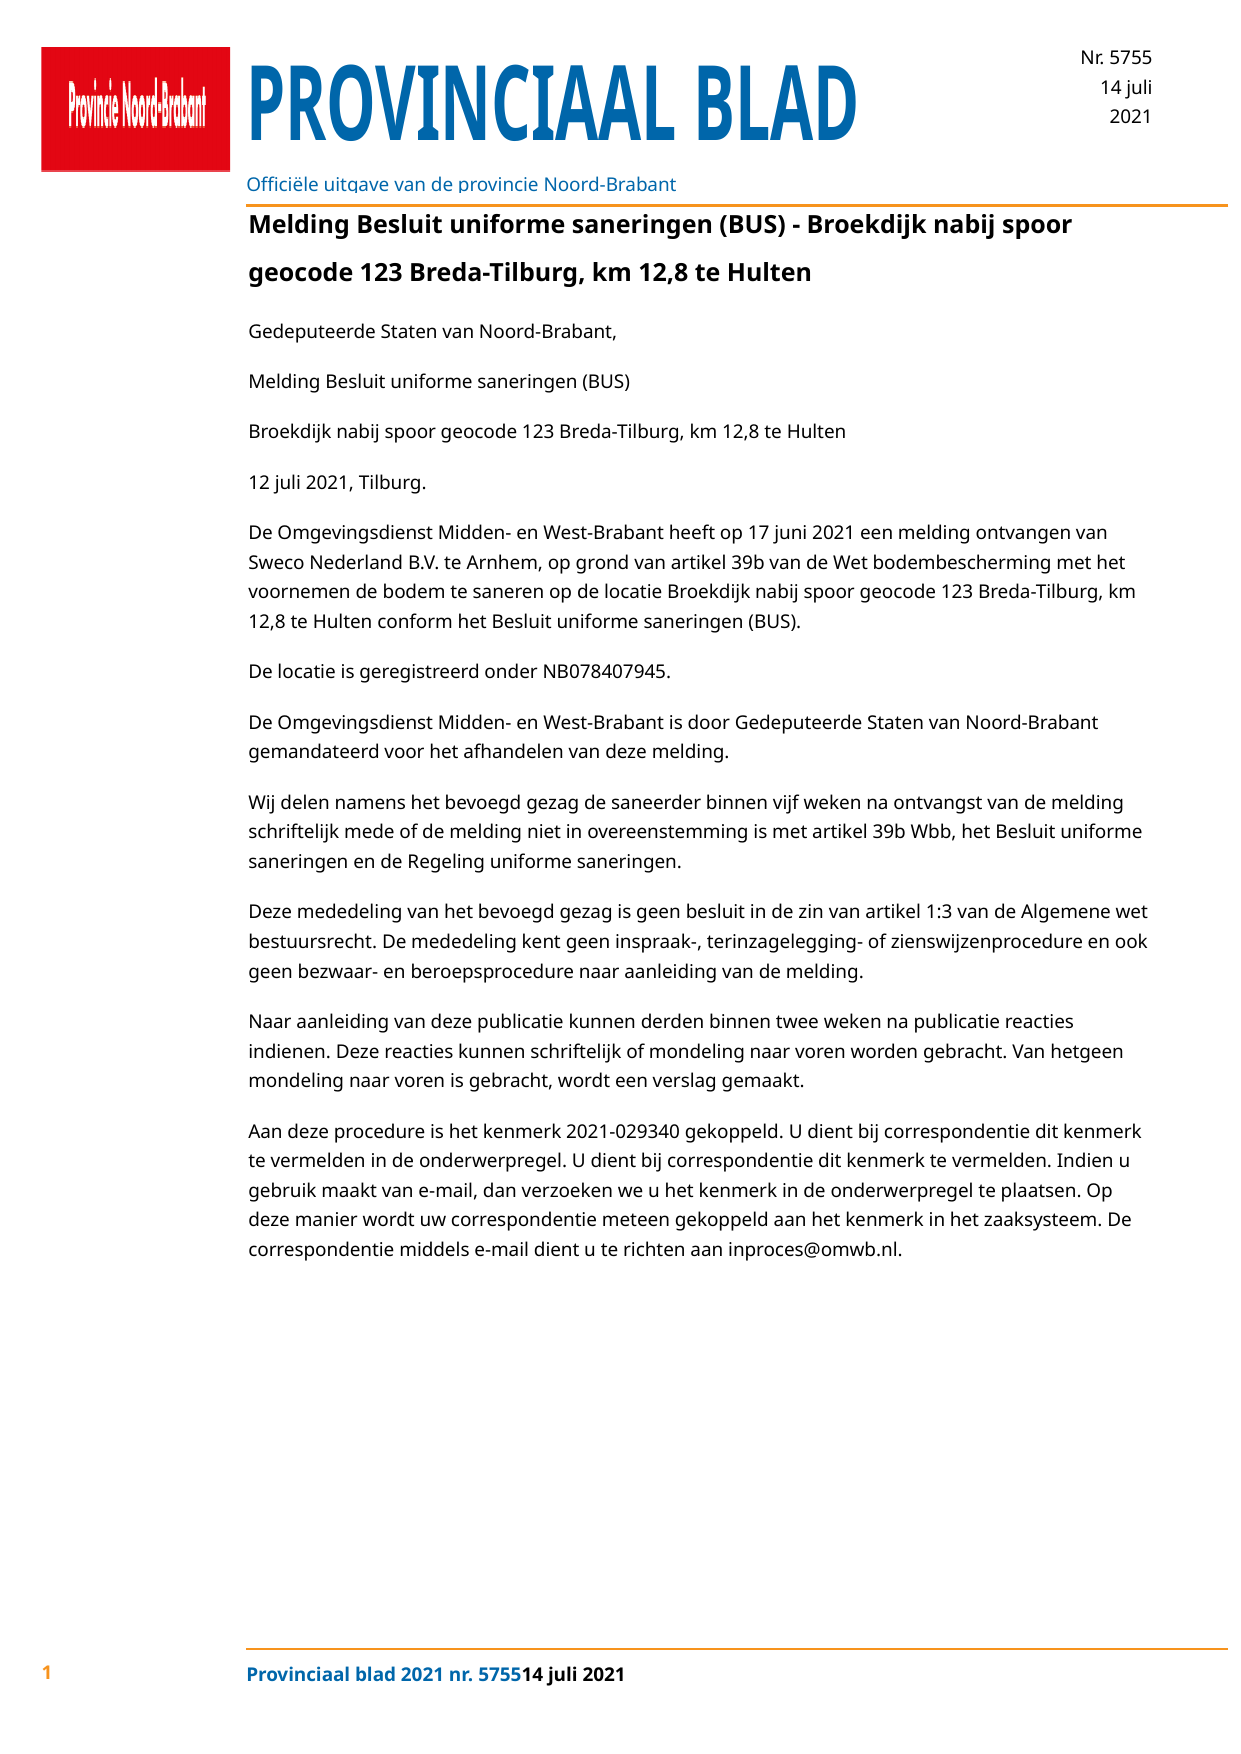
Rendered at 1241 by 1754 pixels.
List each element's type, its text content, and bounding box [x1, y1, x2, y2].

text Deze mededeling van het bevoegd gezag is geen besluit in de zin van artikel 1:3 van de Algemene wet bestuursrecht. De mededeling kent geen inspraak-, terinzagelegging- of zienswijzenprocedure en ook geen bezwaar- en beroepsprocedure naar aanleiding van de melding. [248, 899, 1152, 984]
text De locatie is geregistreerd onder NB078407945. [248, 659, 1152, 684]
text Broekdijk nabij spoor geocode 123 Breda-Tilburg, km 12,8 te Hulten [248, 419, 1152, 444]
text Melding Besluit uniforme saneringen (BUS) - Broekdijk nabij spoor geocode 123 Breda-Tilburg, km 12,8 te Hulten [248, 207, 1152, 288]
text Aan deze procedure is het kenmerk 2021-029340 gekoppeld. U dient bij correspondentie dit kenmerk te vermelden in de onderwerpregel. U dient bij correspondentie dit kenmerk te vermelden. Indien u gebruik maakt van e-mail, dan verzoeken we u het kenmerk in de onderwerpregel te plaatsen. Op deze manier wordt uw correspondentie meteen gekoppeld aan het kenmerk in het zaaksysteem. De correspondentie middels e-mail dient u te richten aan inproces@omwb.nl. [248, 1118, 1152, 1262]
text Naar aanleiding van deze publicatie kunnen derden binnen twee weken na publicatie reacties indienen. Deze reacties kunnen schriftelijk of mondeling naar voren worden gebracht. Van hetgeen mondeling naar voren is gebracht, wordt een verslag gemaakt. [248, 1008, 1152, 1093]
text 12 juli 2021, Tilburg. [248, 469, 1152, 495]
text De Omgevingsdienst Midden- en West-Brabant heeft op 17 juni 2021 een melding ontvangen van Sweco Nederland B.V. te Arnhem, op grond van artikel 39b van de Wet bodembescherming met het voornemen de bodem te saneren op de locatie Broekdijk nabij spoor geocode 123 Breda-Tilburg, km 12,8 te Hulten conform het Besluit uniforme saneringen (BUS). [248, 519, 1152, 634]
text Gedeputeerde Staten van Noord-Brabant, [248, 318, 1152, 344]
picture [41, 47, 231, 172]
text Melding Besluit uniforme saneringen (BUS) [248, 368, 1152, 394]
text Wij delen namens het bevoegd gezag de saneerder binnen vijf weken na ontvangst van de melding schriftelijk mede of de melding niet in overeenstemming is met artikel 39b Wbb, het Besluit uniforme saneringen en de Regeling uniforme saneringen. [248, 789, 1152, 874]
text De Omgevingsdienst Midden- en West-Brabant is door Gedeputeerde Staten van Noord-Brabant gemandateerd voor het afhandelen van deze melding. [248, 709, 1152, 764]
